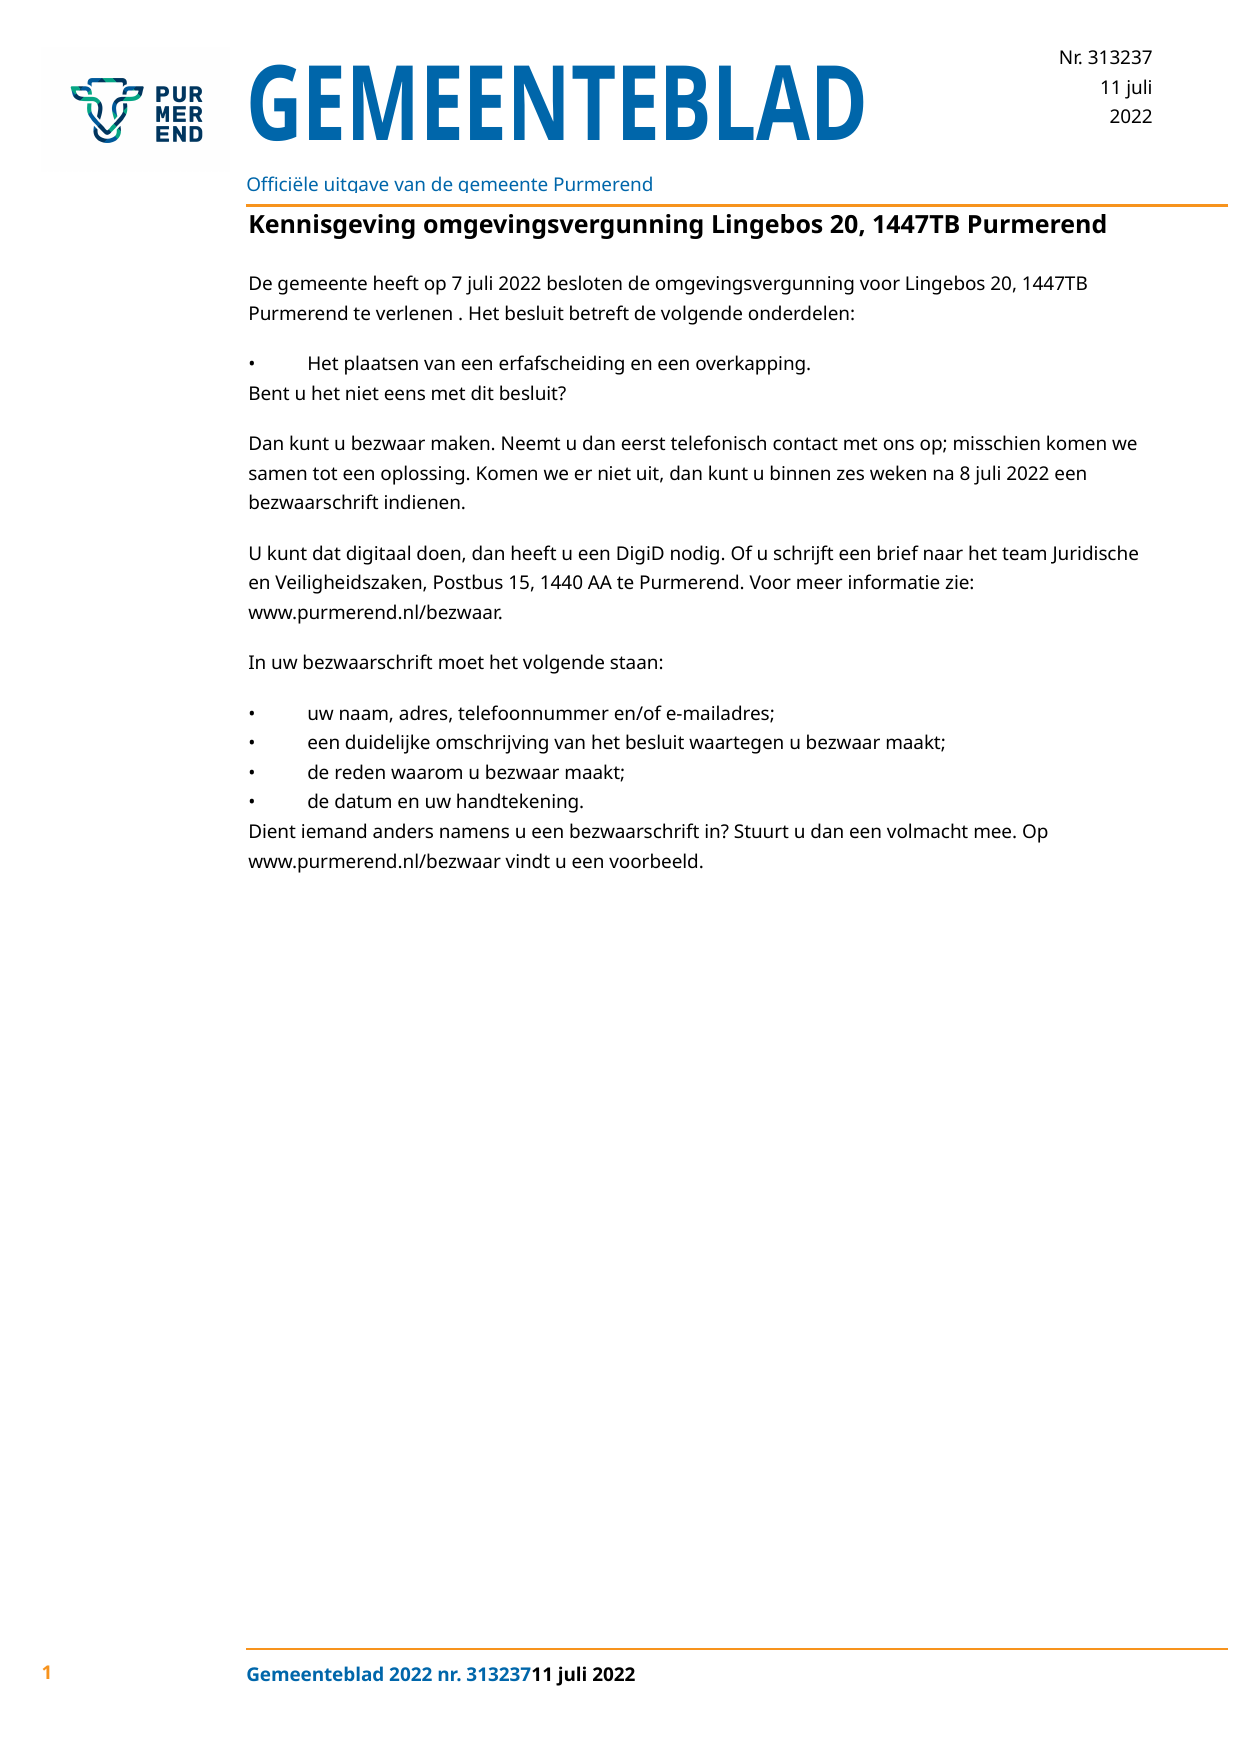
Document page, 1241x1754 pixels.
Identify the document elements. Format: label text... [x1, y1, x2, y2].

list de reden waarom u bezwaar maakt; [248, 759, 1152, 785]
list de datum en uw handtekening. [248, 789, 1152, 814]
text U kunt dat digitaal doen, dan heeft u een DigiD nodig. Of u schrijft een brief naar het team Juridische en Veiligheidszaken, Postbus 15, 1440 AA te Purmerend. Voor meer informatie zie: www.purmerend.nl/bezwaar. [248, 540, 1152, 625]
picture [41, 47, 231, 172]
list een duidelijke omschrijving van het besluit waartegen u bezwaar maakt; [248, 729, 1152, 755]
list Het plaatsen van een erfafscheiding en een overkapping. [248, 350, 1152, 376]
list uw naam, adres, telefoonnummer en/of e-mailadres; [248, 700, 1152, 726]
text De gemeente heeft op 7 juli 2022 besloten de omgevingsvergunning voor Lingebos 20, 1447TB Purmerend te verlenen . Het besluit betreft de volgende onderdelen: [248, 270, 1152, 326]
text Bent u het niet eens met dit besluit? [248, 380, 1152, 406]
text Kennisgeving omgevingsvergunning Lingebos 20, 1447TB Purmerend [248, 207, 1152, 241]
text In uw bezwaarschrift moet het volgende staan: [248, 649, 1152, 675]
text Dan kunt u bezwaar maken. Neemt u dan eerst telefonisch contact met ons op; misschien komen we samen tot een oplossing. Komen we er niet uit, dan kunt u binnen zes weken na 8 juli 2022 een bezwaarschrift indienen. [248, 430, 1152, 515]
text Dient iemand anders namens u een bezwaarschrift in? Stuurt u dan een volmacht mee. Op www.purmerend.nl/bezwaar vindt u een voorbeeld. [248, 818, 1152, 873]
